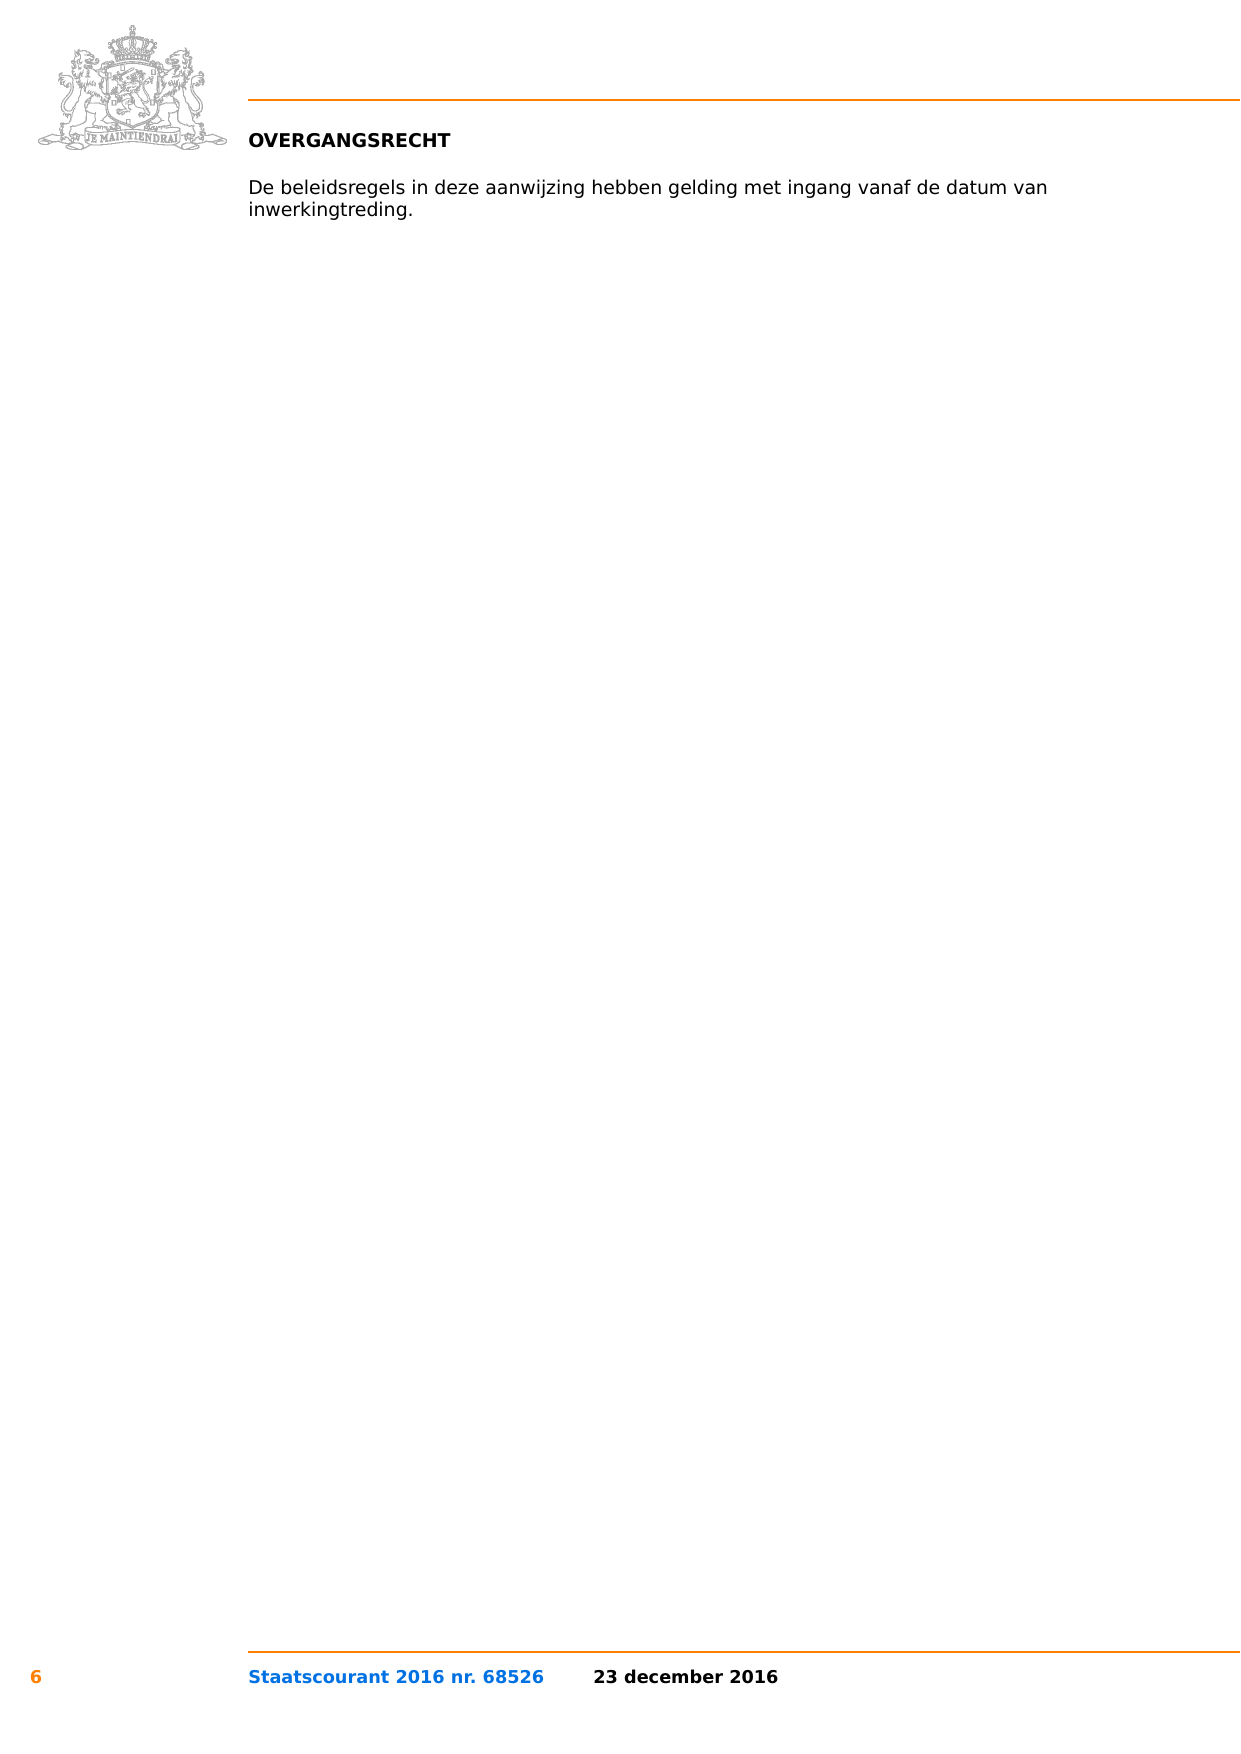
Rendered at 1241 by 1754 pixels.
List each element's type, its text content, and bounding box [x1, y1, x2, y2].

text De beleidsregels in deze aanwijzing hebben gelding met ingang vanaf de datum van inwerkingtreding. [248, 177, 1163, 221]
subtitle OVERGANGSRECHT [248, 130, 1163, 152]
picture [38, 25, 227, 150]
